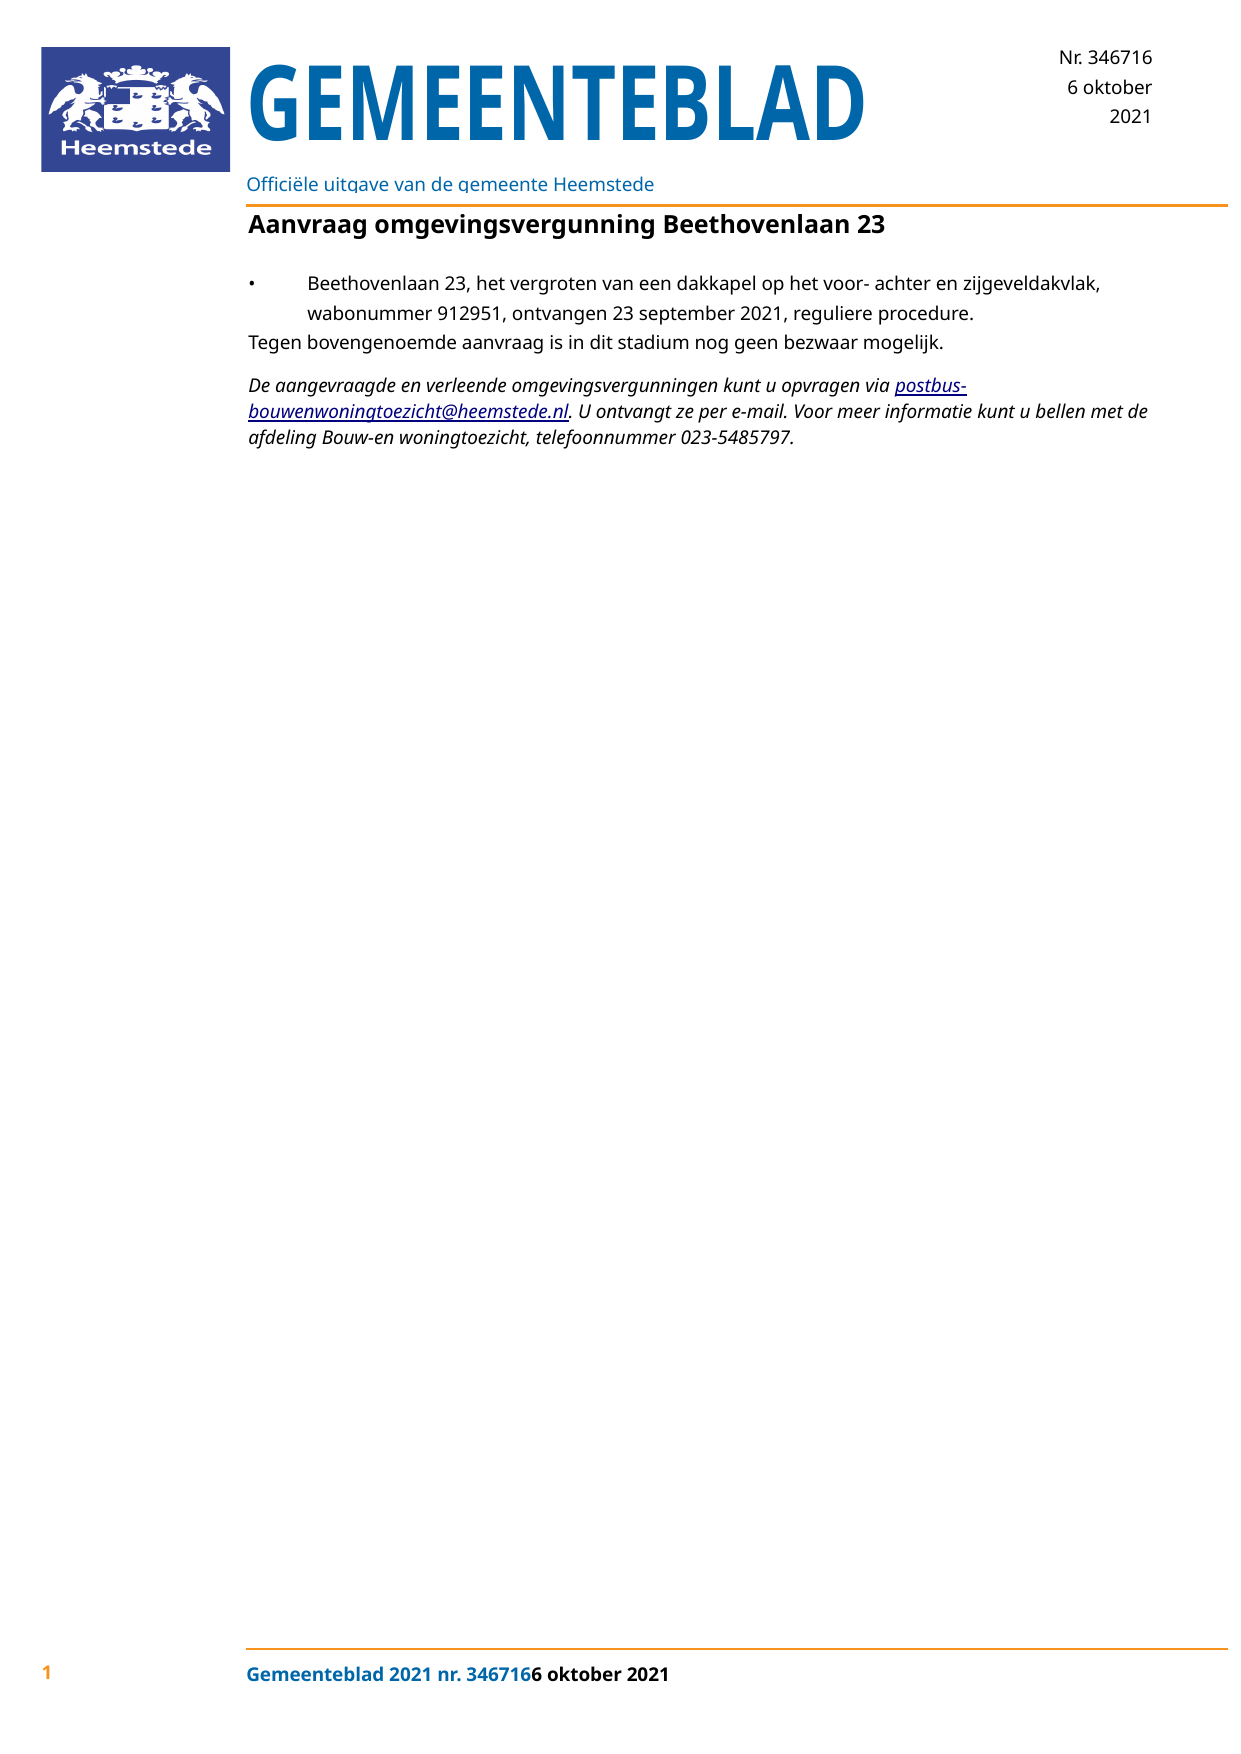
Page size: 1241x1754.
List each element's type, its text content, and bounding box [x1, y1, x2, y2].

picture [41, 47, 231, 172]
text Tegen bovengenoemde aanvraag is in dit stadium nog geen bezwaar mogelijk. [248, 329, 1152, 355]
text Aanvraag omgevingsvergunning Beethovenlaan 23 [248, 207, 1152, 241]
list Beethovenlaan 23, het vergroten van een dakkapel op het voor- achter en zijgeveldakvlak, wabonummer 912951, ontvangen 23 september 2021, reguliere procedure. [248, 270, 1152, 326]
text De aangevraagde en verleende omgevingsvergunningen kunt u opvragen via postbus-bouwenwoningtoezicht@heemstede.nl. U ontvangt ze per e-mail. Voor meer informatie kunt u bellen met de afdeling Bouw-en woningtoezicht, telefoonnummer 023-5485797. [248, 373, 1152, 450]
